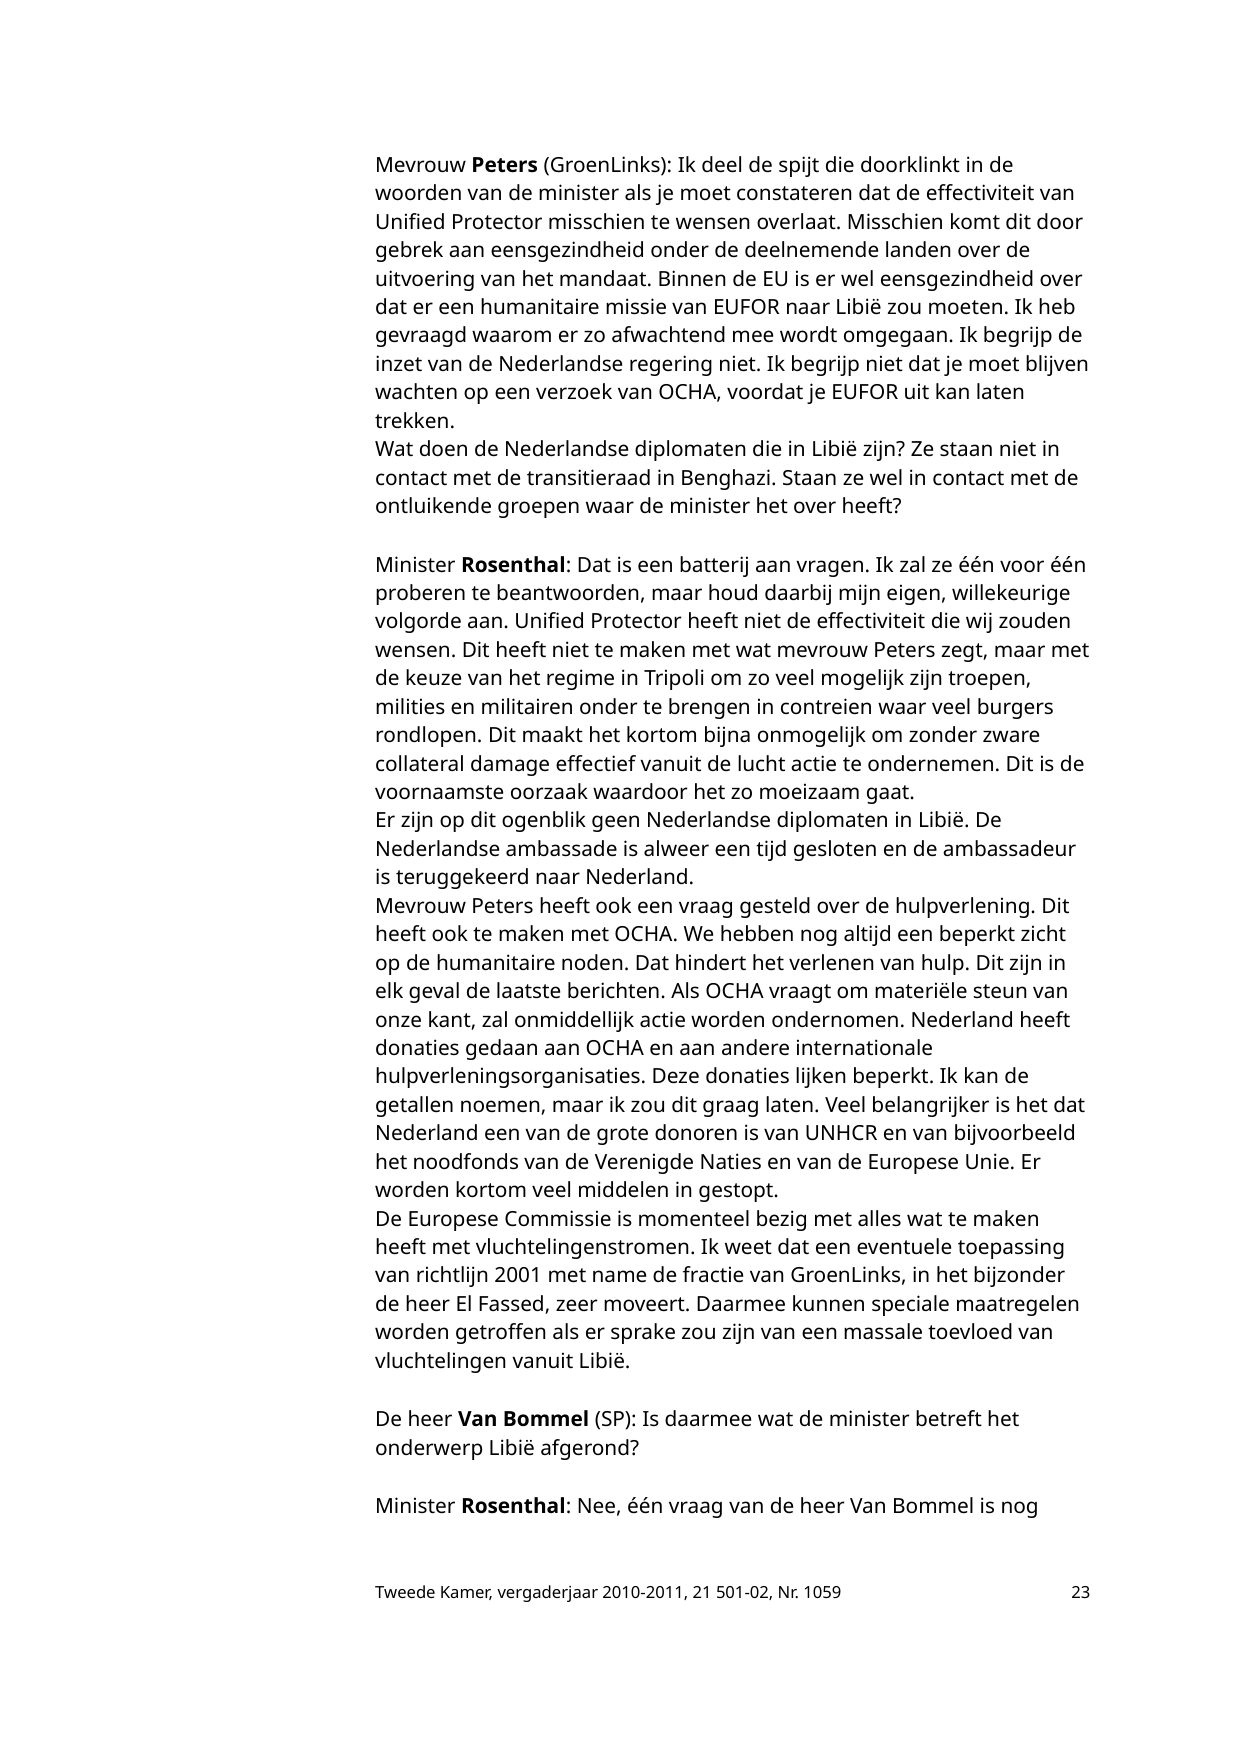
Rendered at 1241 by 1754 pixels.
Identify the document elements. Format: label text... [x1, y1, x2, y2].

text Mevrouw Peters heeft ook een vraag gesteld over de hulpverlening. Dit heeft ook te maken met OCHA. We hebben nog altijd een beperkt zicht op de humanitaire noden. Dat hindert het verlenen van hulp. Dit zijn in elk geval de laatste berichten. Als OCHA vraagt om materiële steun van onze kant, zal onmiddellijk actie worden ondernomen. Nederland heeft donaties gedaan aan OCHA en aan andere internationale hulpverleningsorganisaties. Deze donaties lijken beperkt. Ik kan de getallen noemen, maar ik zou dit graag laten. Veel belangrijker is het dat Nederland een van de grote donoren is van UNHCR en van bijvoorbeeld het noodfonds van de Verenigde Naties en van de Europese Unie. Er worden kortom veel middelen in gestopt. [375, 891, 1090, 1204]
text Wat doen de Nederlandse diplomaten die in Libië zijn? Ze staan niet in contact met de transitieraad in Benghazi. Staan ze wel in contact met de ontluikende groepen waar de minister het over heeft? [375, 434, 1090, 520]
text Mevrouw Peters (GroenLinks): Ik deel de spijt die doorklinkt in de woorden van de minister als je moet constateren dat de effectiviteit van Unified Protector misschien te wensen overlaat. Misschien komt dit door gebrek aan eensgezindheid onder de deelnemende landen over de uitvoering van het mandaat. Binnen de EU is er wel eensgezindheid over dat er een humanitaire missie van EUFOR naar Libië zou moeten. Ik heb gevraagd waarom er zo afwachtend mee wordt omgegaan. Ik begrijp de inzet van de Nederlandse regering niet. Ik begrijp niet dat je moet blijven wachten op een verzoek van OCHA, voordat je EUFOR uit kan laten trekken. [375, 150, 1090, 434]
text Minister Rosenthal: Dat is een batterij aan vragen. Ik zal ze één voor één proberen te beantwoorden, maar houd daarbij mijn eigen, willekeurige volgorde aan. Unified Protector heeft niet de effectiviteit die wij zouden wensen. Dit heeft niet te maken met wat mevrouw Peters zegt, maar met de keuze van het regime in Tripoli om zo veel mogelijk zijn troepen, milities en militairen onder te brengen in contreien waar veel burgers rondlopen. Dit maakt het kortom bijna onmogelijk om zonder zware collateral damage effectief vanuit de lucht actie te ondernemen. Dit is de voornaamste oorzaak waardoor het zo moeizaam gaat. [375, 550, 1090, 806]
text Er zijn op dit ogenblik geen Nederlandse diplomaten in Libië. De Nederlandse ambassade is alweer een tijd gesloten en de ambassadeur is teruggekeerd naar Nederland. [375, 806, 1090, 891]
text Minister Rosenthal: Nee, één vraag van de heer Van Bommel is nog [375, 1491, 1090, 1520]
text De heer Van Bommel (SP): Is daarmee wat de minister betreft het onderwerp Libië afgerond? [375, 1404, 1090, 1461]
text De Europese Commissie is momenteel bezig met alles wat te maken heeft met vluchtelingenstromen. Ik weet dat een eventuele toepassing van richtlijn 2001 met name de fractie van GroenLinks, in het bijzonder de heer El Fassed, zeer moveert. Daarmee kunnen speciale maatregelen worden getroffen als er sprake zou zijn van een massale toevloed van vluchtelingen vanuit Libië. [375, 1204, 1090, 1374]
